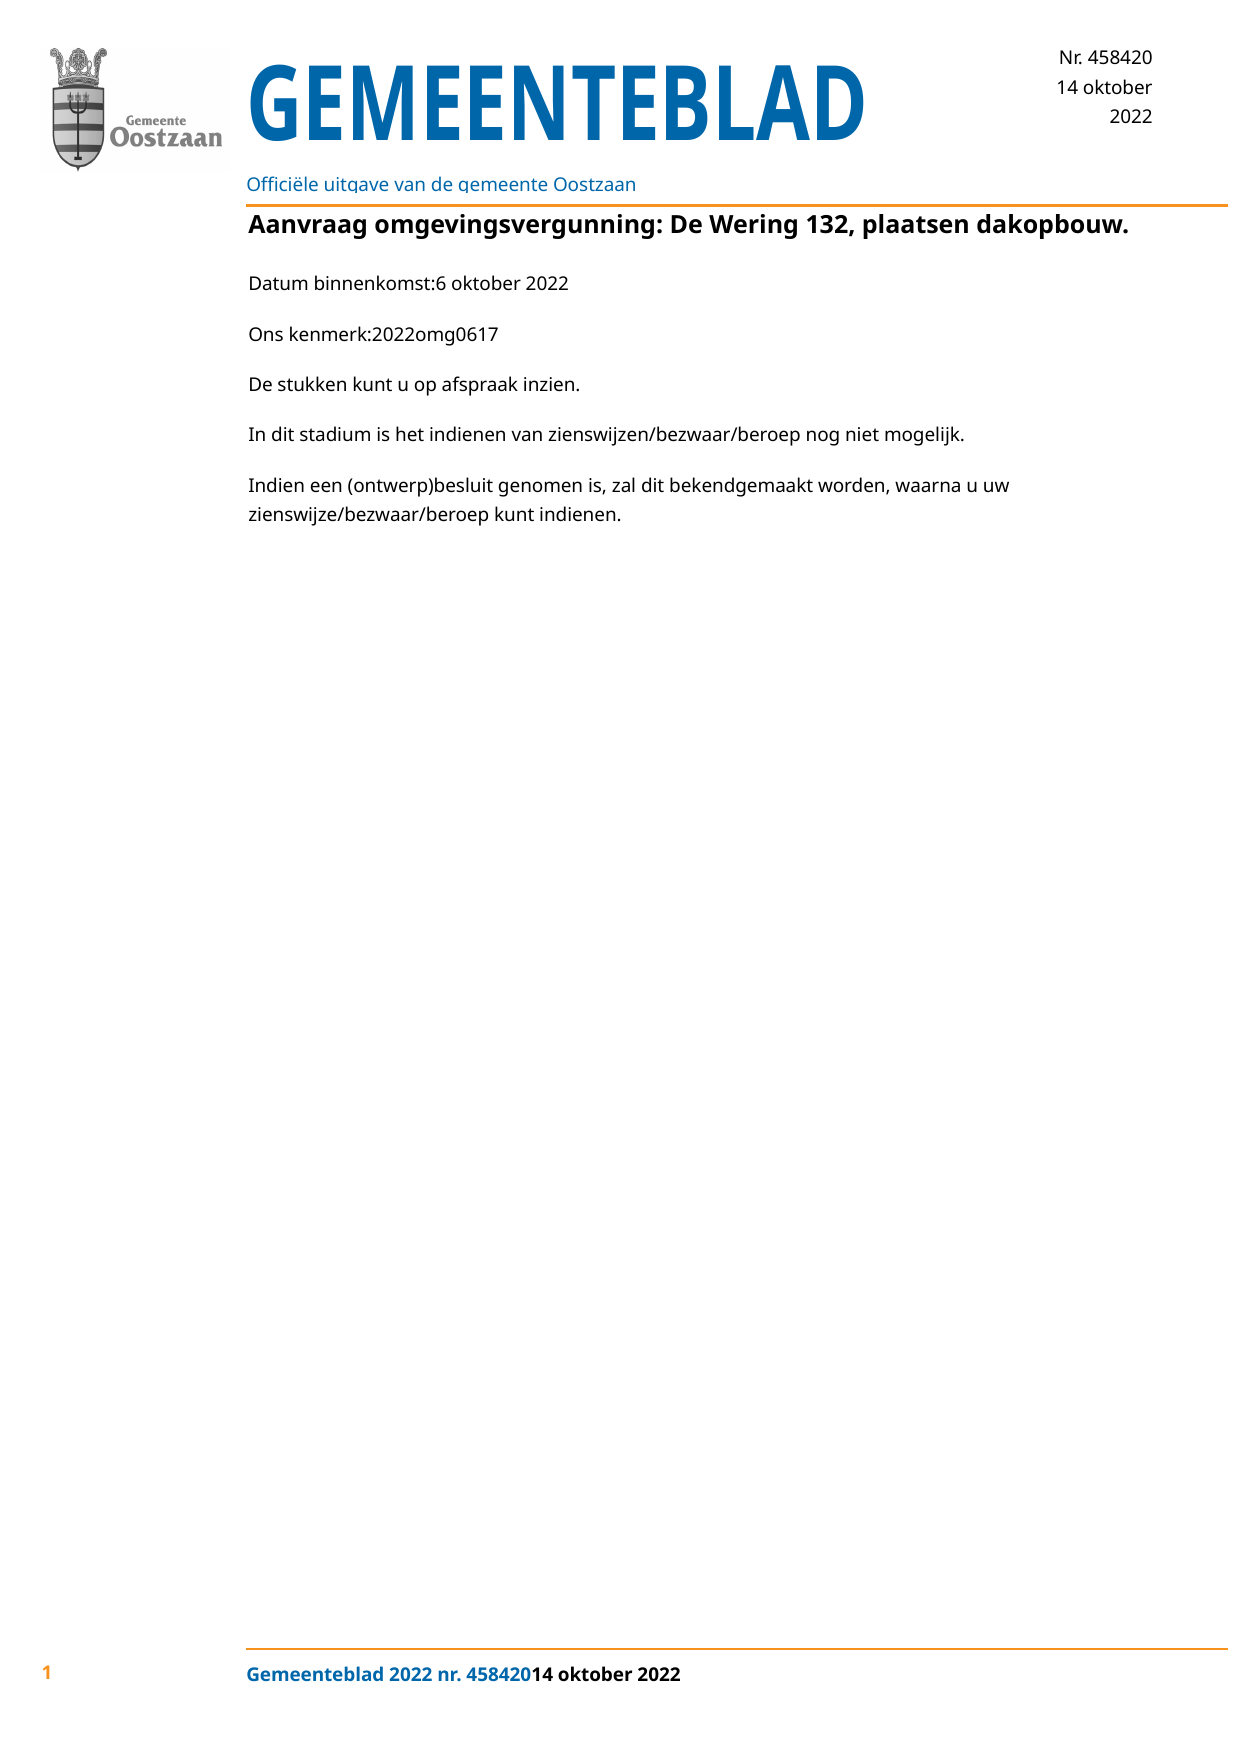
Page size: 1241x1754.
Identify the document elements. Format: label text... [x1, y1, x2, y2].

picture [41, 47, 231, 172]
text Ons kenmerk:2022omg0617 [248, 321, 1152, 346]
text De stukken kunt u op afspraak inzien. [248, 371, 1152, 397]
text Indien een (ontwerp)besluit genomen is, zal dit bekendgemaakt worden, waarna u uw zienswijze/bezwaar/beroep kunt indienen. [248, 472, 1152, 527]
text Datum binnenkomst:6 oktober 2022 [248, 270, 1152, 296]
text In dit stadium is het indienen van zienswijzen/bezwaar/beroep nog niet mogelijk. [248, 422, 1152, 447]
text Aanvraag omgevingsvergunning: De Wering 132, plaatsen dakopbouw. [248, 207, 1152, 241]
